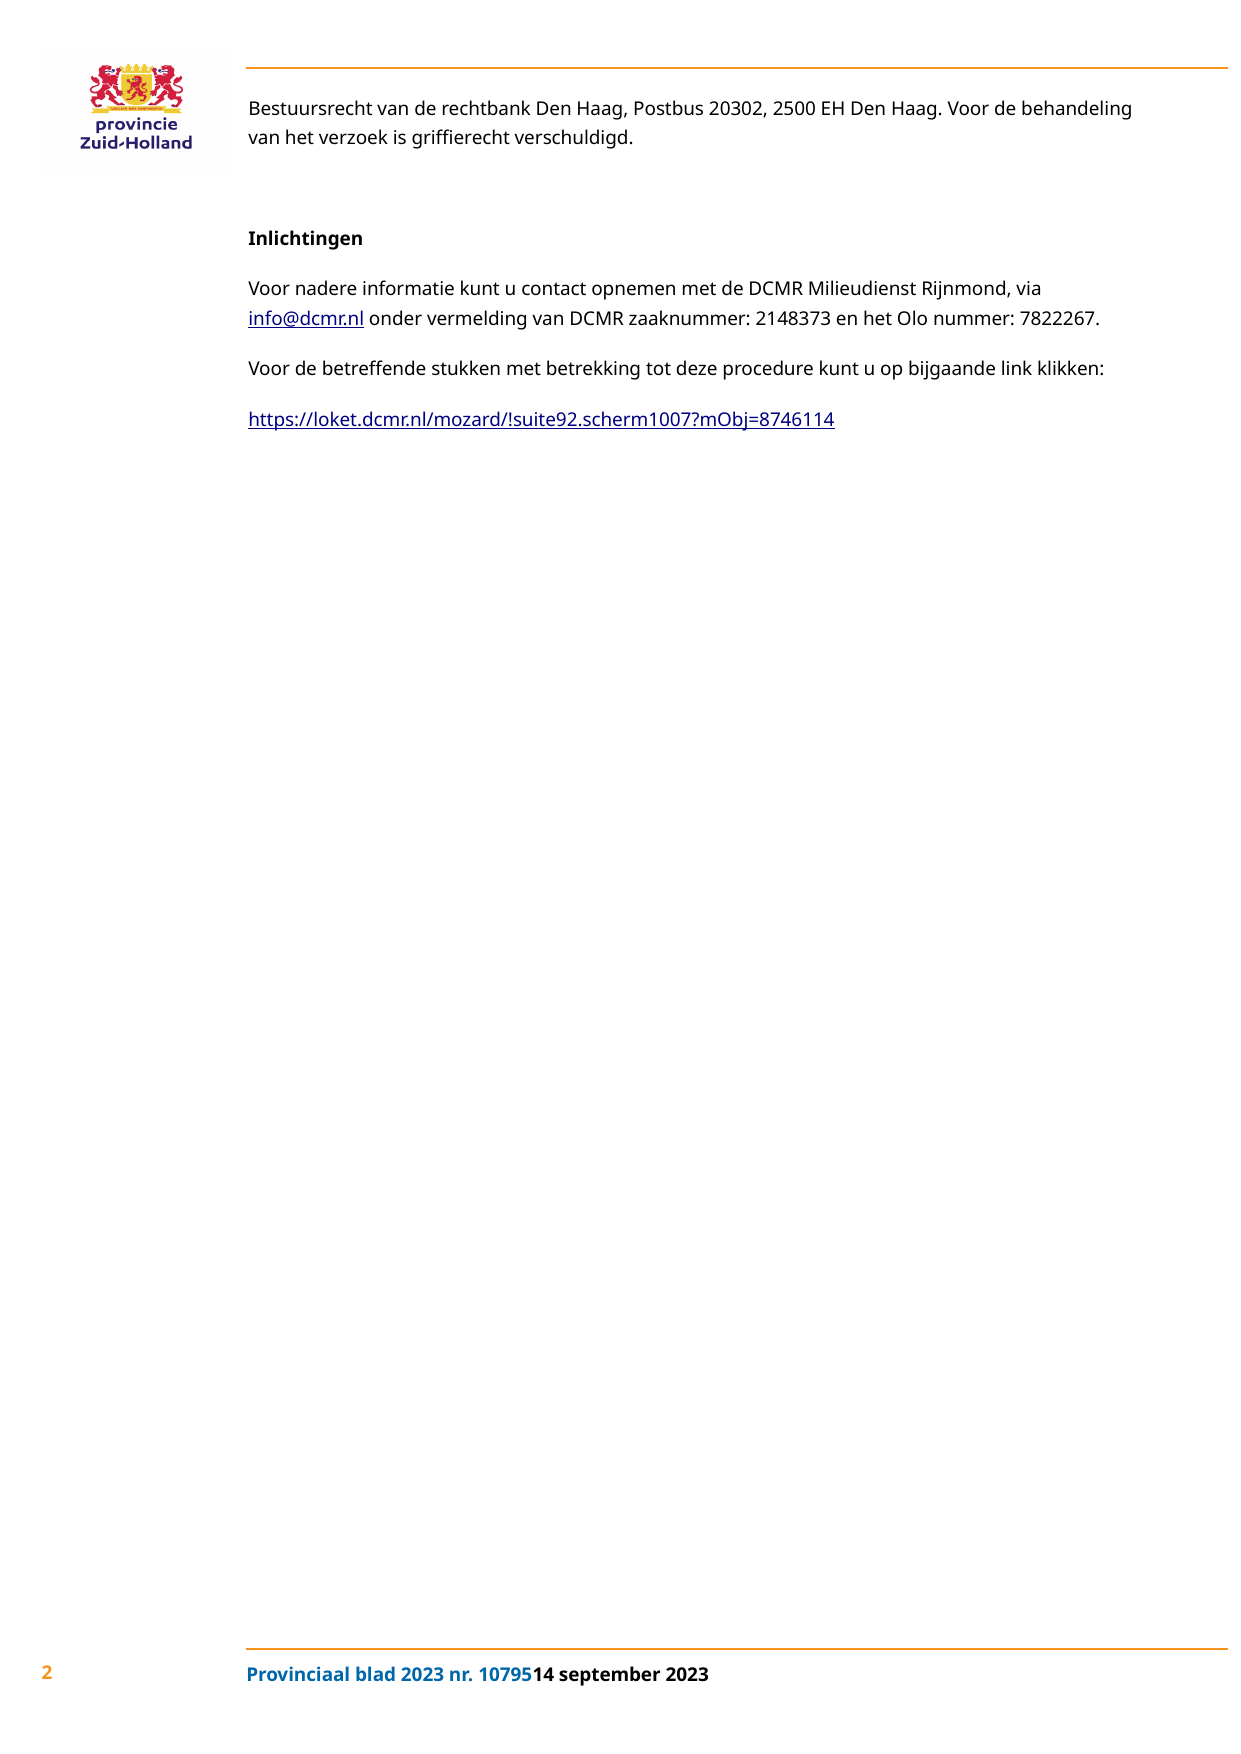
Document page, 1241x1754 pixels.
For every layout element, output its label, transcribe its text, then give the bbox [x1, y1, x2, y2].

picture [41, 47, 231, 172]
text https://loket.dcmr.nl/mozard/!suite92.scherm1007?mObj=8746114 [248, 406, 1152, 432]
text Voor de betreffende stukken met betrekking tot deze procedure kunt u op bijgaande link klikken: [248, 356, 1152, 381]
text Inlichtingen [248, 225, 1152, 251]
text Bestuursrecht van de rechtbank Den Haag, Postbus 20302, 2500 EH Den Haag. Voor de behandeling van het verzoek is griffierecht verschuldigd. [248, 95, 1152, 150]
text Voor nadere informatie kunt u contact opnemen met de DCMR Milieudienst Rijnmond, via info@dcmr.nl onder vermelding van DCMR zaaknummer: 2148373 en het Olo nummer: 7822267. [248, 276, 1152, 331]
